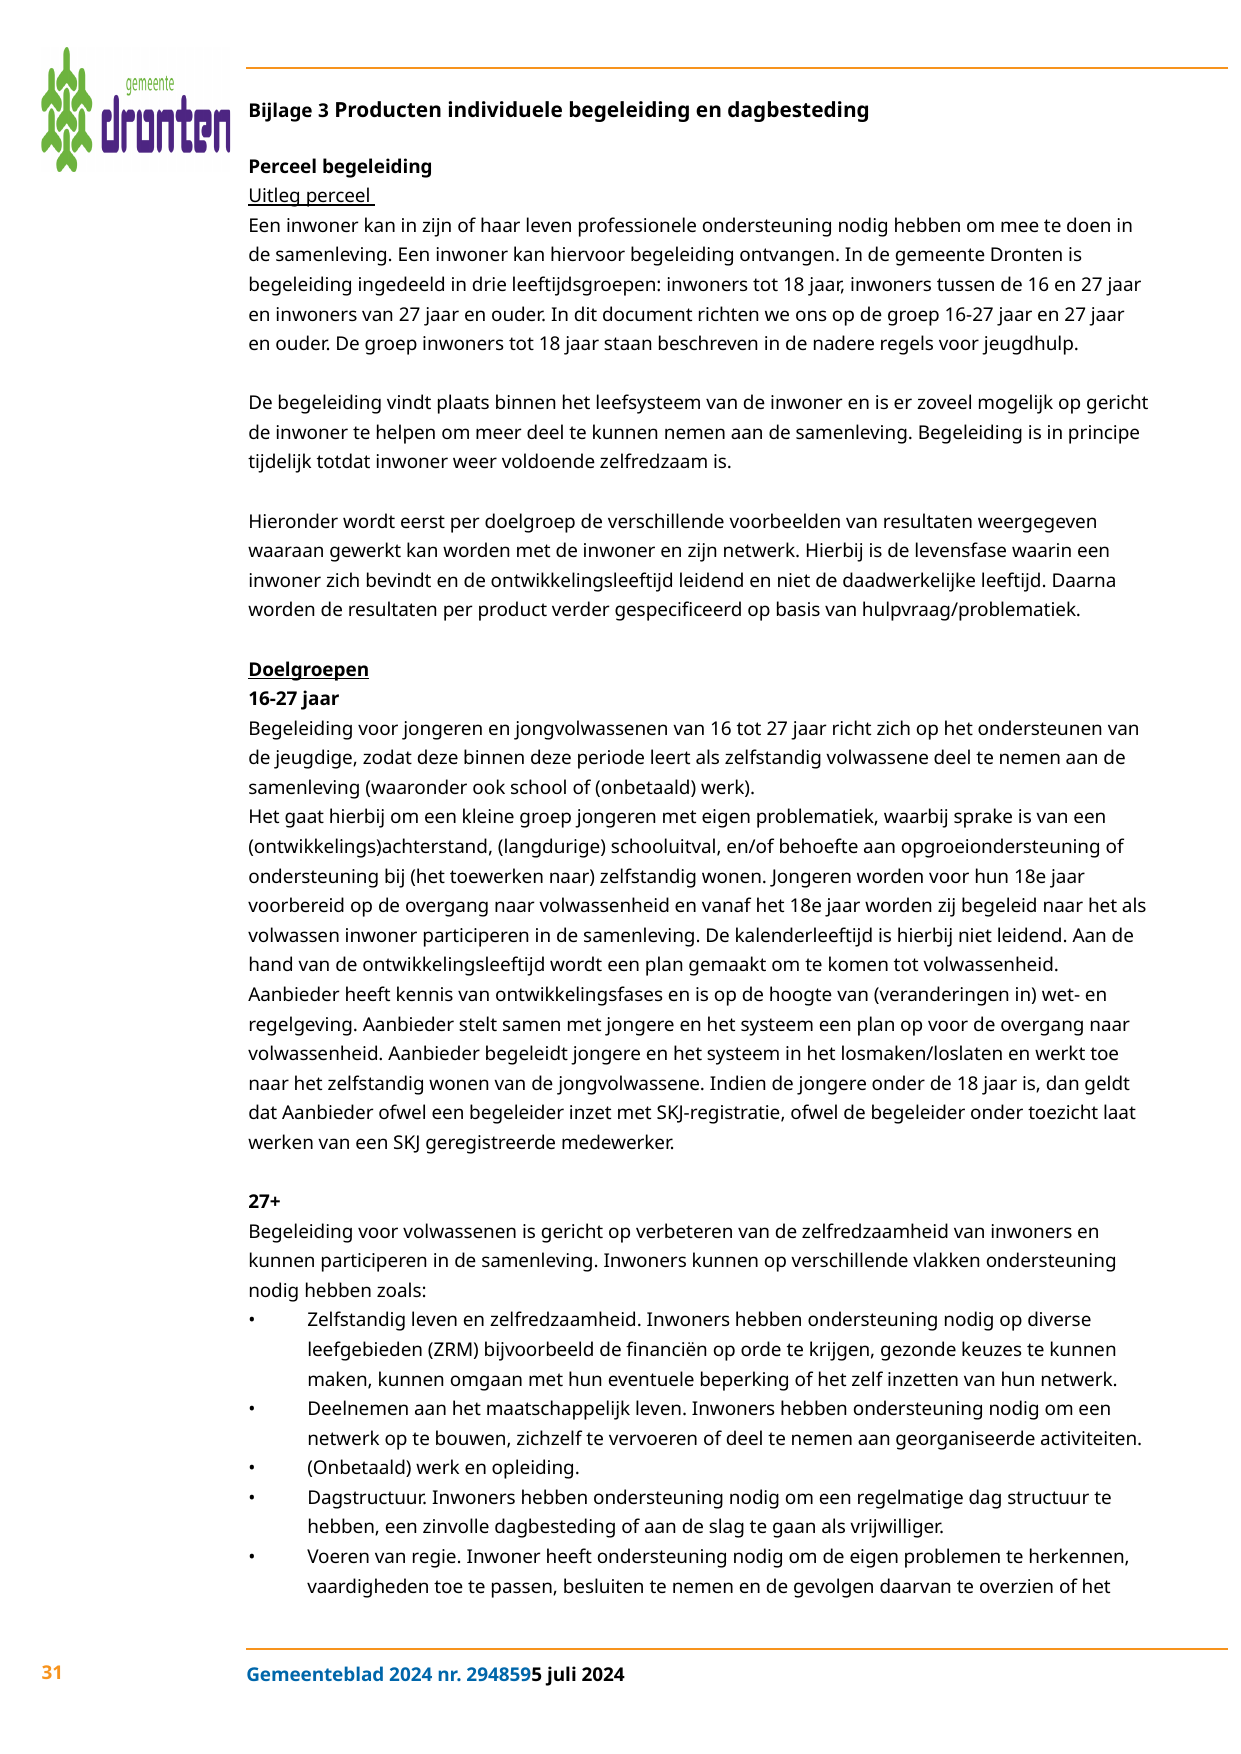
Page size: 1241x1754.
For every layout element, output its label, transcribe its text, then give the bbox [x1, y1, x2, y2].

list Deelnemen aan het maatschappelijk leven. Inwoners hebben ondersteuning nodig om een netwerk op te bouwen, zichzelf te vervoeren of deel te nemen aan georganiseerde activiteiten. [248, 1395, 1152, 1451]
list Voeren van regie. Inwoner heeft ondersteuning nodig om de eigen problemen te herkennen, vaardigheden toe te passen, besluiten te nemen en de gevolgen daarvan te overzien of het [248, 1543, 1152, 1599]
text 16-27 jaar [248, 685, 1152, 711]
text Begeleiding voor volwassenen is gericht op verbeteren van de zelfredzaamheid van inwoners en kunnen participeren in de samenleving. Inwoners kunnen op verschillende vlakken ondersteuning nodig hebben zoals: [248, 1218, 1152, 1303]
text Hieronder wordt eerst per doelgroep de verschillende voorbeelden van resultaten weergegeven waaraan gewerkt kan worden met de inwoner en zijn netwerk. Hierbij is de levensfase waarin een inwoner zich bevindt en de ontwikkelingsleeftijd leidend en niet de daadwerkelijke leeftijd. Daarna worden de resultaten per product verder gespecificeerd op basis van hulpvraag/problematiek. [248, 508, 1152, 622]
list Dagstructuur. Inwoners hebben ondersteuning nodig om een regelmatige dag structuur te hebben, een zinvolle dagbesteding of aan de slag te gaan als vrijwilliger. [248, 1484, 1152, 1539]
text Een inwoner kan in zijn of haar leven professionele ondersteuning nodig hebben om mee te doen in de samenleving. Een inwoner kan hiervoor begeleiding ontvangen. In de gemeente Dronten is begeleiding ingedeeld in drie leeftijdsgroepen: inwoners tot 18 jaar, inwoners tussen de 16 en 27 jaar en inwoners van 27 jaar en ouder. In dit document richten we ons op de groep 16-27 jaar en 27 jaar en ouder. De groep inwoners tot 18 jaar staan beschreven in de nadere regels voor jeugdhulp. [248, 212, 1152, 356]
text Doelgroepen [248, 656, 1152, 682]
text Uitleg perceel [248, 182, 1152, 208]
text Begeleiding voor jongeren en jongvolwassenen van 16 tot 27 jaar richt zich op het ondersteunen van de jeugdige, zodat deze binnen deze periode leert als zelfstandig volwassene deel te nemen aan de samenleving (waaronder ook school of (onbetaald) werk). [248, 715, 1152, 800]
text Bijlage 3 Producten individuele begeleiding en dagbesteding [248, 95, 1152, 123]
text 27+ [248, 1188, 1152, 1214]
picture [41, 47, 231, 172]
list Zelfstandig leven en zelfredzaamheid. Inwoners hebben ondersteuning nodig op diverse leefgebieden (ZRM) bijvoorbeeld de financiën op orde te krijgen, gezonde keuzes te kunnen maken, kunnen omgaan met hun eventuele beperking of het zelf inzetten van hun netwerk. [248, 1307, 1152, 1392]
list (Onbetaald) werk en opleiding. [248, 1454, 1152, 1480]
text De begeleiding vindt plaats binnen het leefsysteem van de inwoner en is er zoveel mogelijk op gericht de inwoner te helpen om meer deel te kunnen nemen aan de samenleving. Begeleiding is in principe tijdelijk totdat inwoner weer voldoende zelfredzaam is. [248, 389, 1152, 474]
text Het gaat hierbij om een kleine groep jongeren met eigen problematiek, waarbij sprake is van een (ontwikkelings)achterstand, (langdurige) schooluitval, en/of behoefte aan opgroeiondersteuning of ondersteuning bij (het toewerken naar) zelfstandig wonen. Jongeren worden voor hun 18e jaar voorbereid op de overgang naar volwassenheid en vanaf het 18e jaar worden zij begeleid naar het als volwassen inwoner participeren in de samenleving. De kalenderleeftijd is hierbij niet leidend. Aan de hand van de ontwikkelingsleeftijd wordt een plan gemaakt om te komen tot volwassenheid. Aanbieder heeft kennis van ontwikkelingsfases en is op de hoogte van (veranderingen in) wet- en regelgeving. Aanbieder stelt samen met jongere en het systeem een plan op voor de overgang naar volwassenheid. Aanbieder begeleidt jongere en het systeem in het losmaken/loslaten en werkt toe naar het zelfstandig wonen van de jongvolwassene. Indien de jongere onder de 18 jaar is, dan geldt dat Aanbieder ofwel een begeleider inzet met SKJ-registratie, ofwel de begeleider onder toezicht laat werken van een SKJ geregistreerde medewerker. [248, 804, 1152, 1155]
text Perceel begeleiding [248, 153, 1152, 179]
